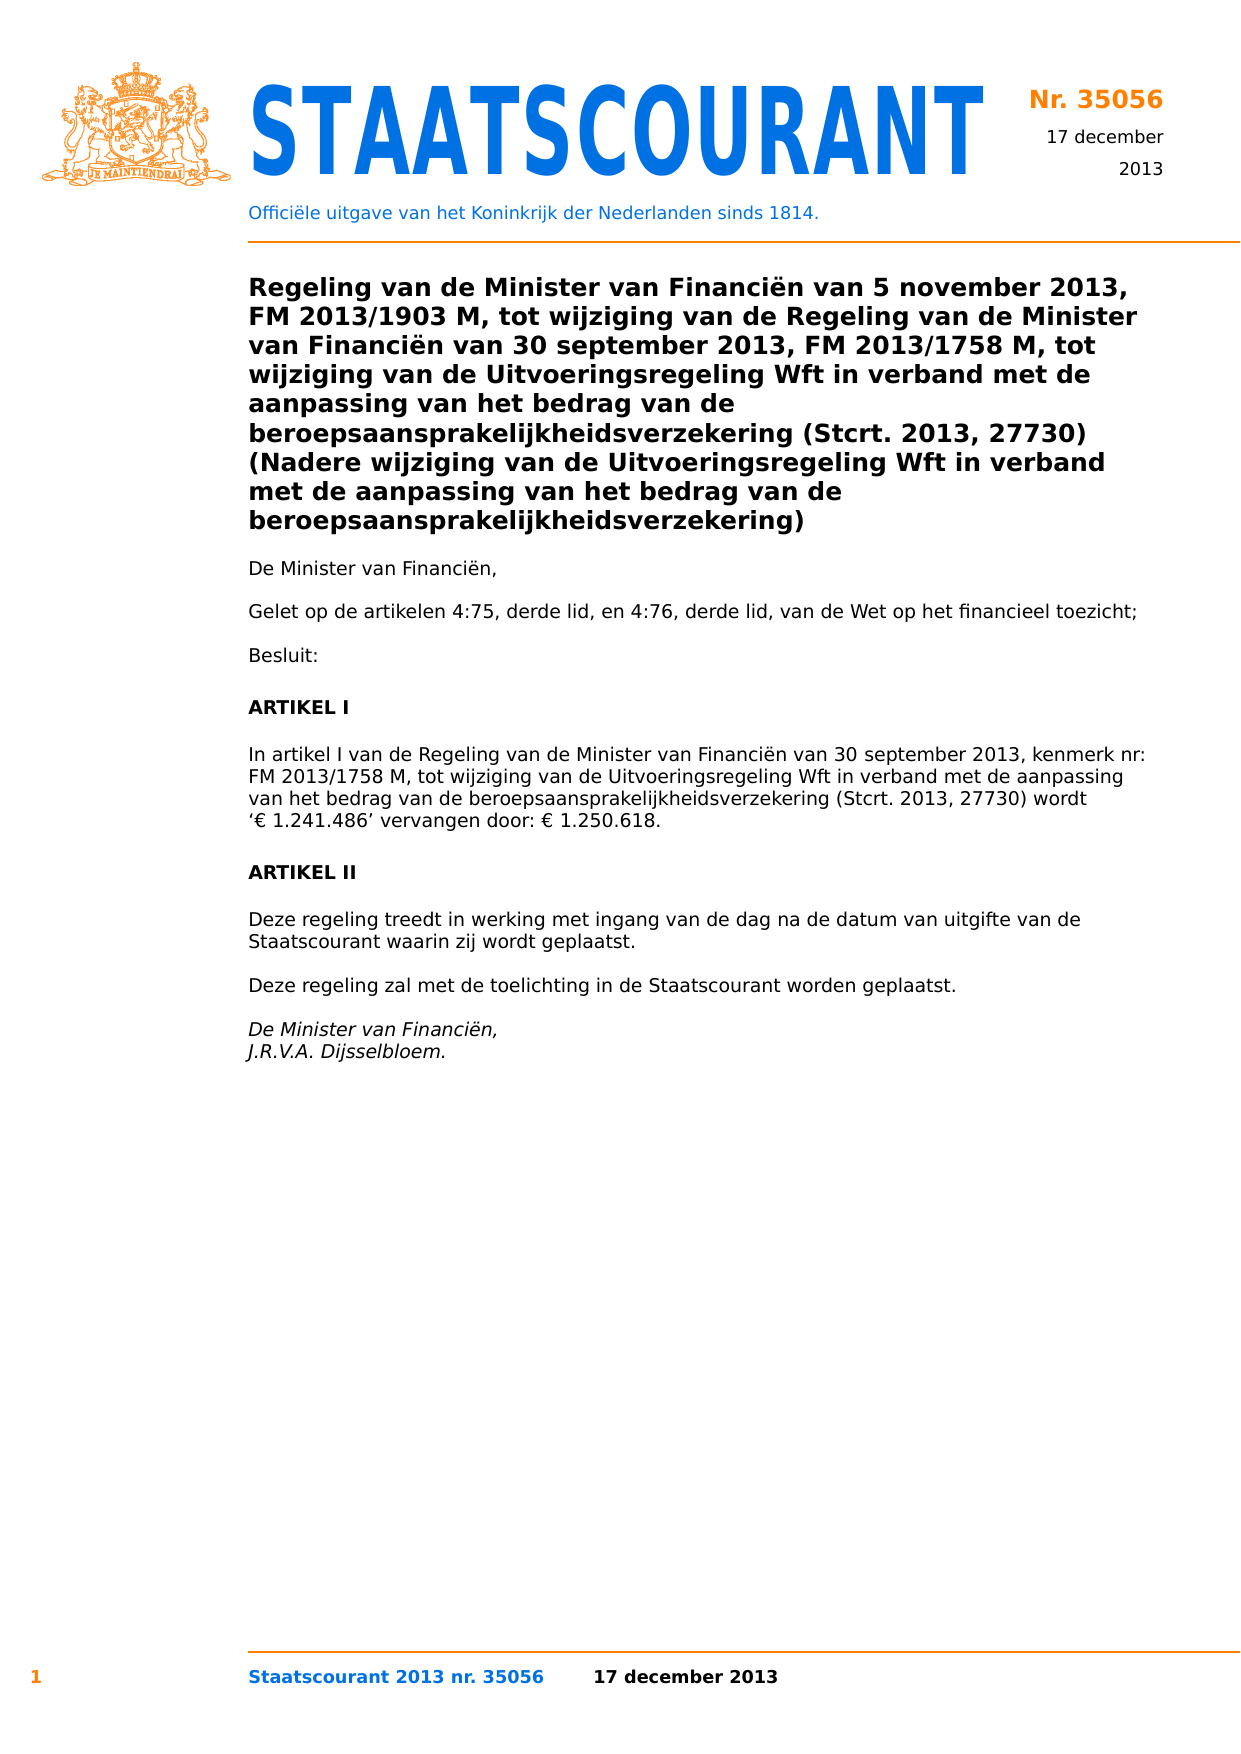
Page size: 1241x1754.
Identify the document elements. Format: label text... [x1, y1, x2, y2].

text Deze regeling zal met de toelichting in de Staatscourant worden geplaatst. [248, 975, 1163, 997]
text Deze regeling treedt in werking met ingang van de dag na de datum van uitgifte van de Staatscourant waarin zij wordt geplaatst. [248, 909, 1163, 953]
picture [41, 62, 231, 186]
text De Minister van Financiën, [248, 557, 1163, 579]
subtitle ARTIKEL I [248, 697, 1163, 719]
table_cell 17 december [998, 121, 1240, 153]
table_header Nr. 35056 [998, 62, 1240, 121]
table_cell Officiële uitgave van het Koninkrijk der Nederlanden sinds 1814. [248, 203, 1240, 241]
table_header STAATSCOURANT [248, 62, 998, 203]
text De Minister van Financiën, J.R.V.A. Dijsselbloem. [248, 1019, 1163, 1063]
text Besluit: [248, 645, 1163, 667]
text Gelet op de artikelen 4:75, derde lid, en 4:76, derde lid, van de Wet op het financieel toezicht; [248, 601, 1163, 623]
table_cell 2013 [998, 153, 1240, 203]
text In artikel I van de Regeling van de Minister van Financiën van 30 september 2013, kenmerk nr: FM 2013/1758 M, tot wijziging van de Uitvoeringsregeling Wft in verband met de aanpassing van het bedrag van de beroepsaansprakelijkheidsverzekering (Stcrt. 2013, 27730) wordt ‘€ 1.241.486’ vervangen door: € 1.250.618. [248, 744, 1163, 832]
table_header [25, 62, 248, 241]
subtitle Regeling van de Minister van Financiën van 5 november 2013, FM 2013/1903 M, tot wijziging van de Regeling van de Minister van Financiën van 30 september 2013, FM 2013/1758 M, tot wijziging van de Uitvoeringsregeling Wft in verband met de aanpassing van het bedrag van de beroepsaansprakelijkheidsverzekering (Stcrt. 2013, 27730) (Nadere wijziging van de Uitvoeringsregeling Wft in verband met de aanpassing van het bedrag van de beroepsaansprakelijkheidsverzekering) [248, 273, 1163, 536]
subtitle ARTIKEL II [248, 862, 1163, 884]
